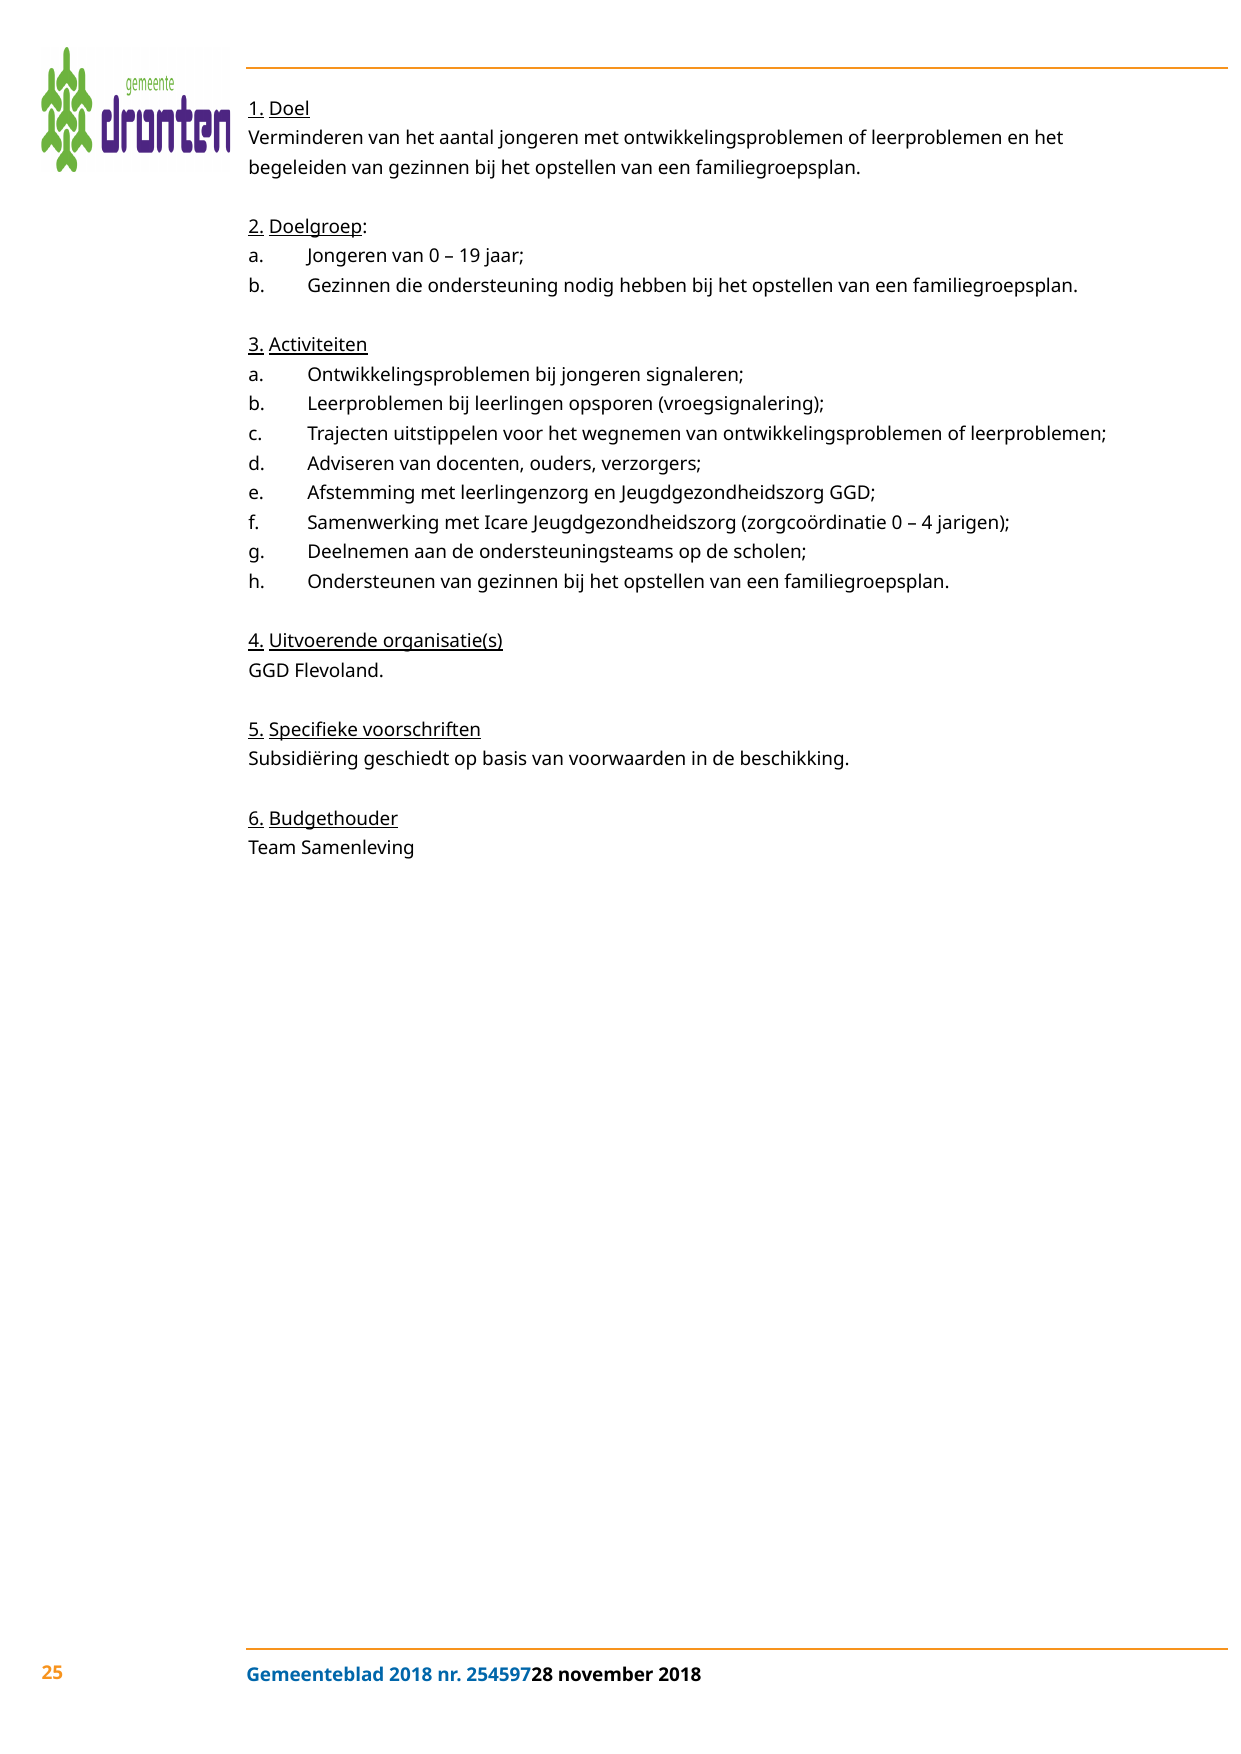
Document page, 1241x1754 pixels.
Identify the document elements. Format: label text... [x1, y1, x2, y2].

picture [41, 47, 231, 172]
list Samenwerking met Icare Jeugdgezondheidszorg (zorgcoördinatie 0 – 4 jarigen); [248, 509, 1152, 535]
text 4. Uitvoerende organisatie(s) [248, 627, 1152, 653]
list Deelnemen aan de ondersteuningsteams op de scholen; [248, 538, 1152, 564]
list Ondersteunen van gezinnen bij het opstellen van een familiegroepsplan. [248, 568, 1152, 594]
list Adviseren van docenten, ouders, verzorgers; [248, 450, 1152, 476]
text 2. Doelgroep: [248, 213, 1152, 239]
text Verminderen van het aantal jongeren met ontwikkelingsproblemen of leerproblemen en het begeleiden van gezinnen bij het opstellen van een familiegroepsplan. [248, 124, 1152, 180]
text 6. Budgethouder [248, 805, 1152, 831]
text 1. Doel [248, 95, 1152, 121]
list Jongeren van 0 – 19 jaar; [248, 243, 1152, 268]
list Leerproblemen bij leerlingen opsporen (vroegsignalering); [248, 391, 1152, 416]
list Ontwikkelingsproblemen bij jongeren signaleren; [248, 361, 1152, 387]
list Gezinnen die ondersteuning nodig hebben bij het opstellen van een familiegroepsplan. [248, 272, 1152, 298]
list Trajecten uitstippelen voor het wegnemen van ontwikkelingsproblemen of leerproblemen; [248, 420, 1152, 446]
list Afstemming met leerlingenzorg en Jeugdgezondheidszorg GGD; [248, 479, 1152, 505]
text Team Samenleving [248, 834, 1152, 860]
text 3. Activiteiten [248, 331, 1152, 357]
text Subsidiëring geschiedt op basis van voorwaarden in de beschikking. [248, 746, 1152, 771]
text 5. Specifieke voorschriften [248, 716, 1152, 742]
text GGD Flevoland. [248, 657, 1152, 683]
